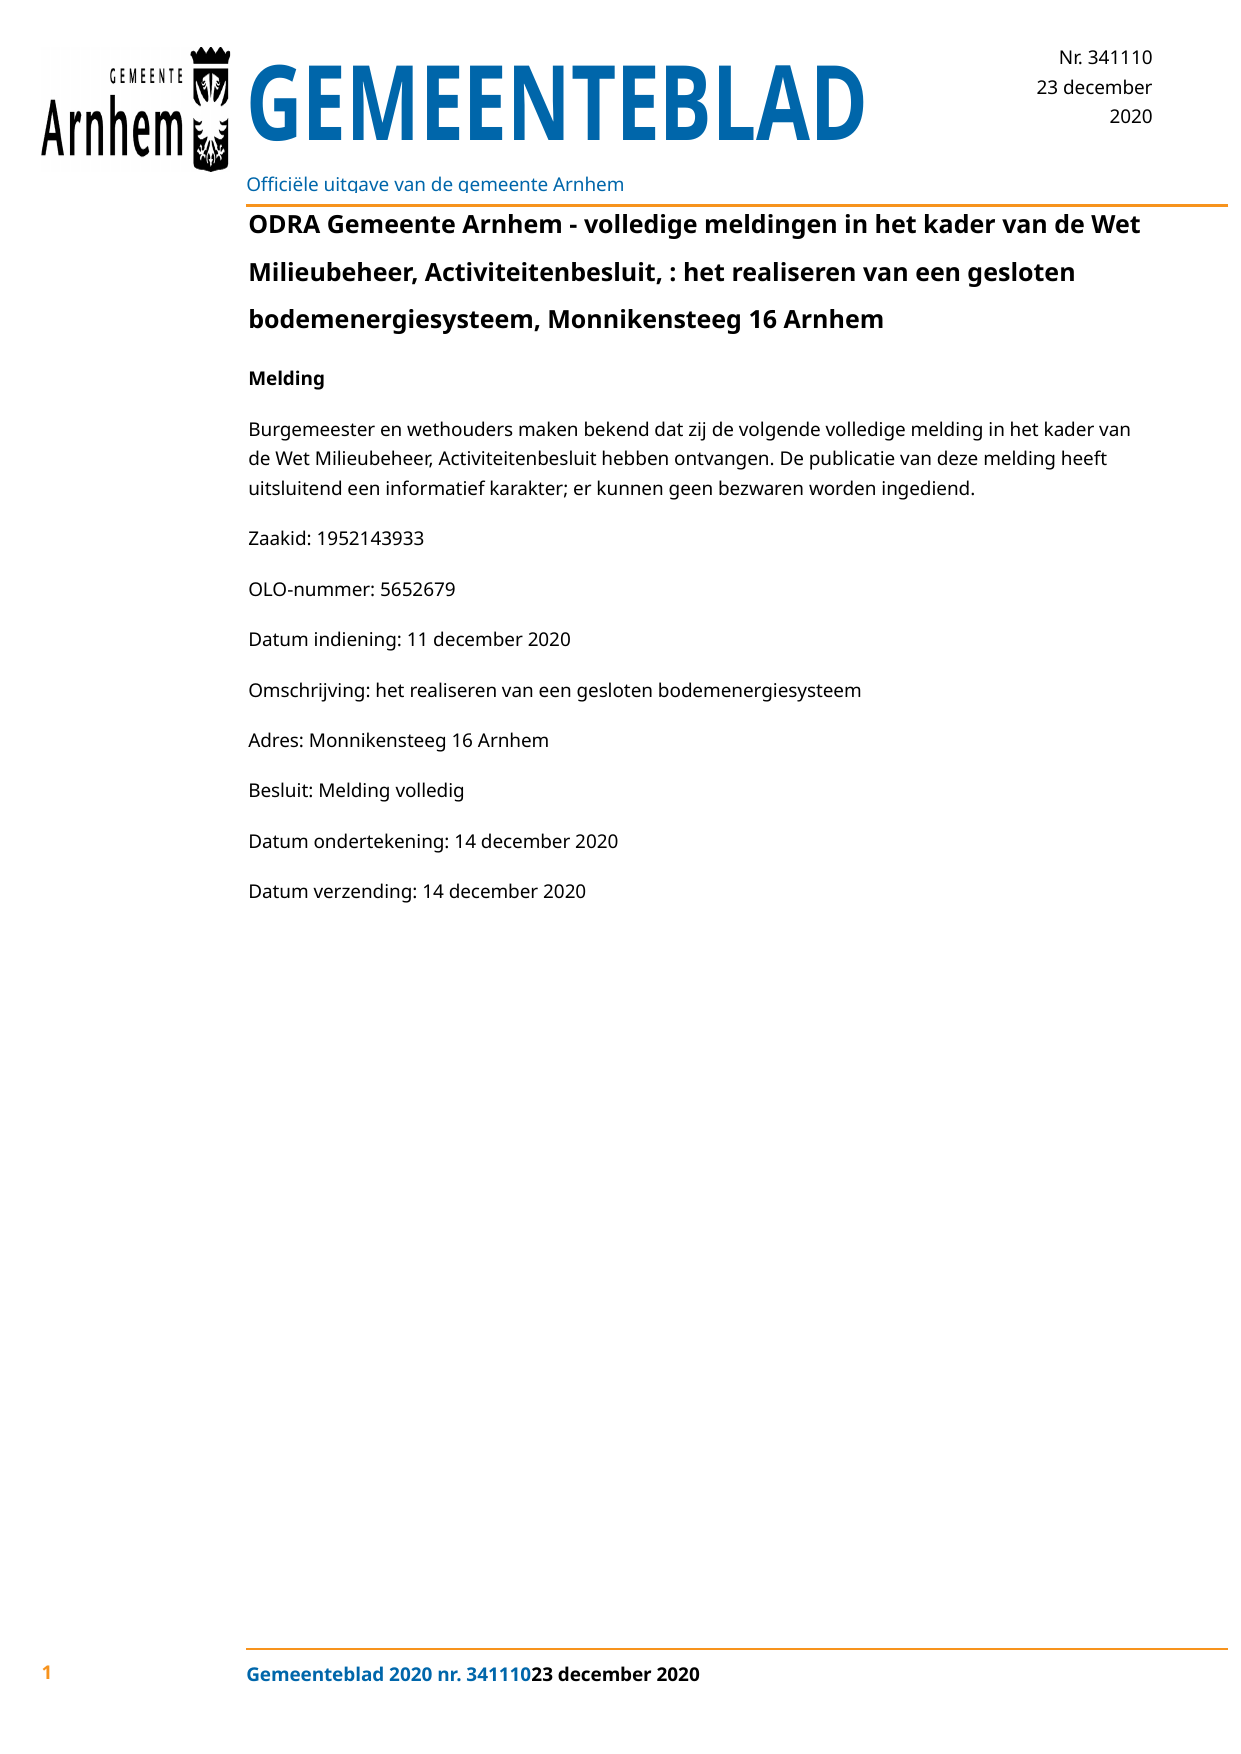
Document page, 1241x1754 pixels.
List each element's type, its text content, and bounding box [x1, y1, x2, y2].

text ODRA Gemeente Arnhem - volledige meldingen in het kader van de Wet Milieubeheer, Activiteitenbesluit, : het realiseren van een gesloten bodemenergiesysteem, Monnikensteeg 16 Arnhem [248, 207, 1152, 336]
text Datum verzending: 14 december 2020 [248, 878, 1152, 904]
picture [41, 47, 231, 172]
text Besluit: Melding volledig [248, 778, 1152, 803]
text Melding [248, 366, 1152, 391]
text Datum indiening: 11 december 2020 [248, 626, 1152, 652]
text Zaakid: 1952143933 [248, 526, 1152, 551]
text Omschrijving: het realiseren van een gesloten bodemenergiesysteem [248, 677, 1152, 702]
text Datum ondertekening: 14 december 2020 [248, 828, 1152, 854]
text Adres: Monnikensteeg 16 Arnhem [248, 727, 1152, 753]
text OLO-nummer: 5652679 [248, 576, 1152, 602]
text Burgemeester en wethouders maken bekend dat zij de volgende volledige melding in het kader van de Wet Milieubeheer, Activiteitenbesluit hebben ontvangen. De publicatie van deze melding heeft uitsluitend een informatief karakter; er kunnen geen bezwaren worden ingediend. [248, 416, 1152, 501]
